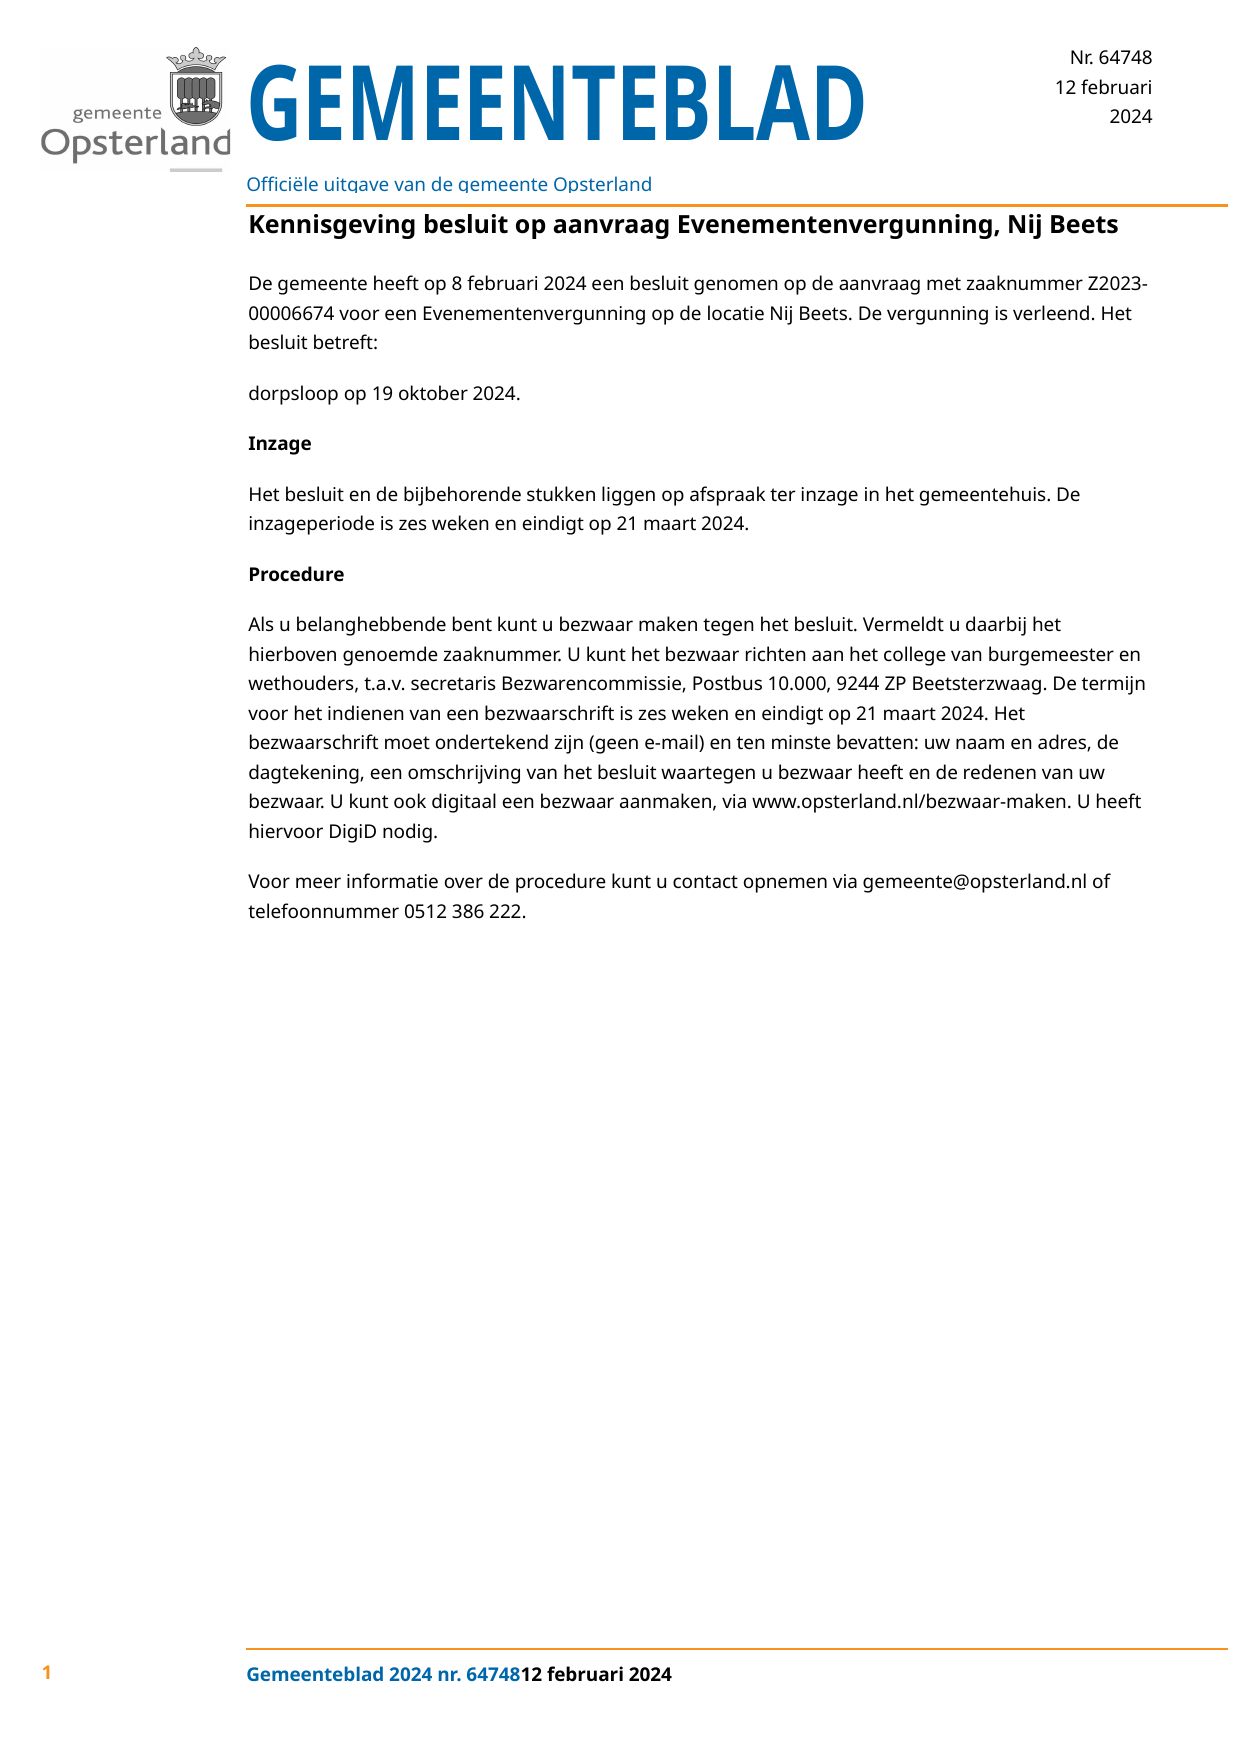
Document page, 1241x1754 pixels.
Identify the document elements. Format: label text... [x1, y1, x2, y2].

text Kennisgeving besluit op aanvraag Evenementenvergunning, Nij Beets [248, 207, 1152, 241]
text dorpsloop op 19 oktober 2024. [248, 380, 1152, 406]
text Inzage [248, 430, 1152, 456]
text Het besluit en de bijbehorende stukken liggen op afspraak ter inzage in het gemeentehuis. De inzageperiode is zes weken en eindigt op 21 maart 2024. [248, 481, 1152, 536]
text De gemeente heeft op 8 februari 2024 een besluit genomen op de aanvraag met zaaknummer Z2023-00006674 voor een Evenementenvergunning op de locatie Nij Beets. De vergunning is verleend. Het besluit betreft: [248, 270, 1152, 355]
text Voor meer informatie over de procedure kunt u contact opnemen via gemeente@opsterland.nl of telefoonnummer 0512 386 222. [248, 869, 1152, 924]
text Als u belanghebbende bent kunt u bezwaar maken tegen het besluit. Vermeldt u daarbij het hierboven genoemde zaaknummer. U kunt het bezwaar richten aan het college van burgemeester en wethouders, t.a.v. secretaris Bezwarencommissie, Postbus 10.000, 9244 ZP Beetsterzwaag. De termijn voor het indienen van een bezwaarschrift is zes weken en eindigt op 21 maart 2024. Het bezwaarschrift moet ondertekend zijn (geen e-mail) en ten minste bevatten: uw naam en adres, de dagtekening, een omschrijving van het besluit waartegen u bezwaar heeft en de redenen van uw bezwaar. U kunt ook digitaal een bezwaar aanmaken, via www.opsterland.nl/bezwaar-maken. U heeft hiervoor DigiD nodig. [248, 611, 1152, 844]
picture [41, 47, 231, 172]
text Procedure [248, 561, 1152, 586]
